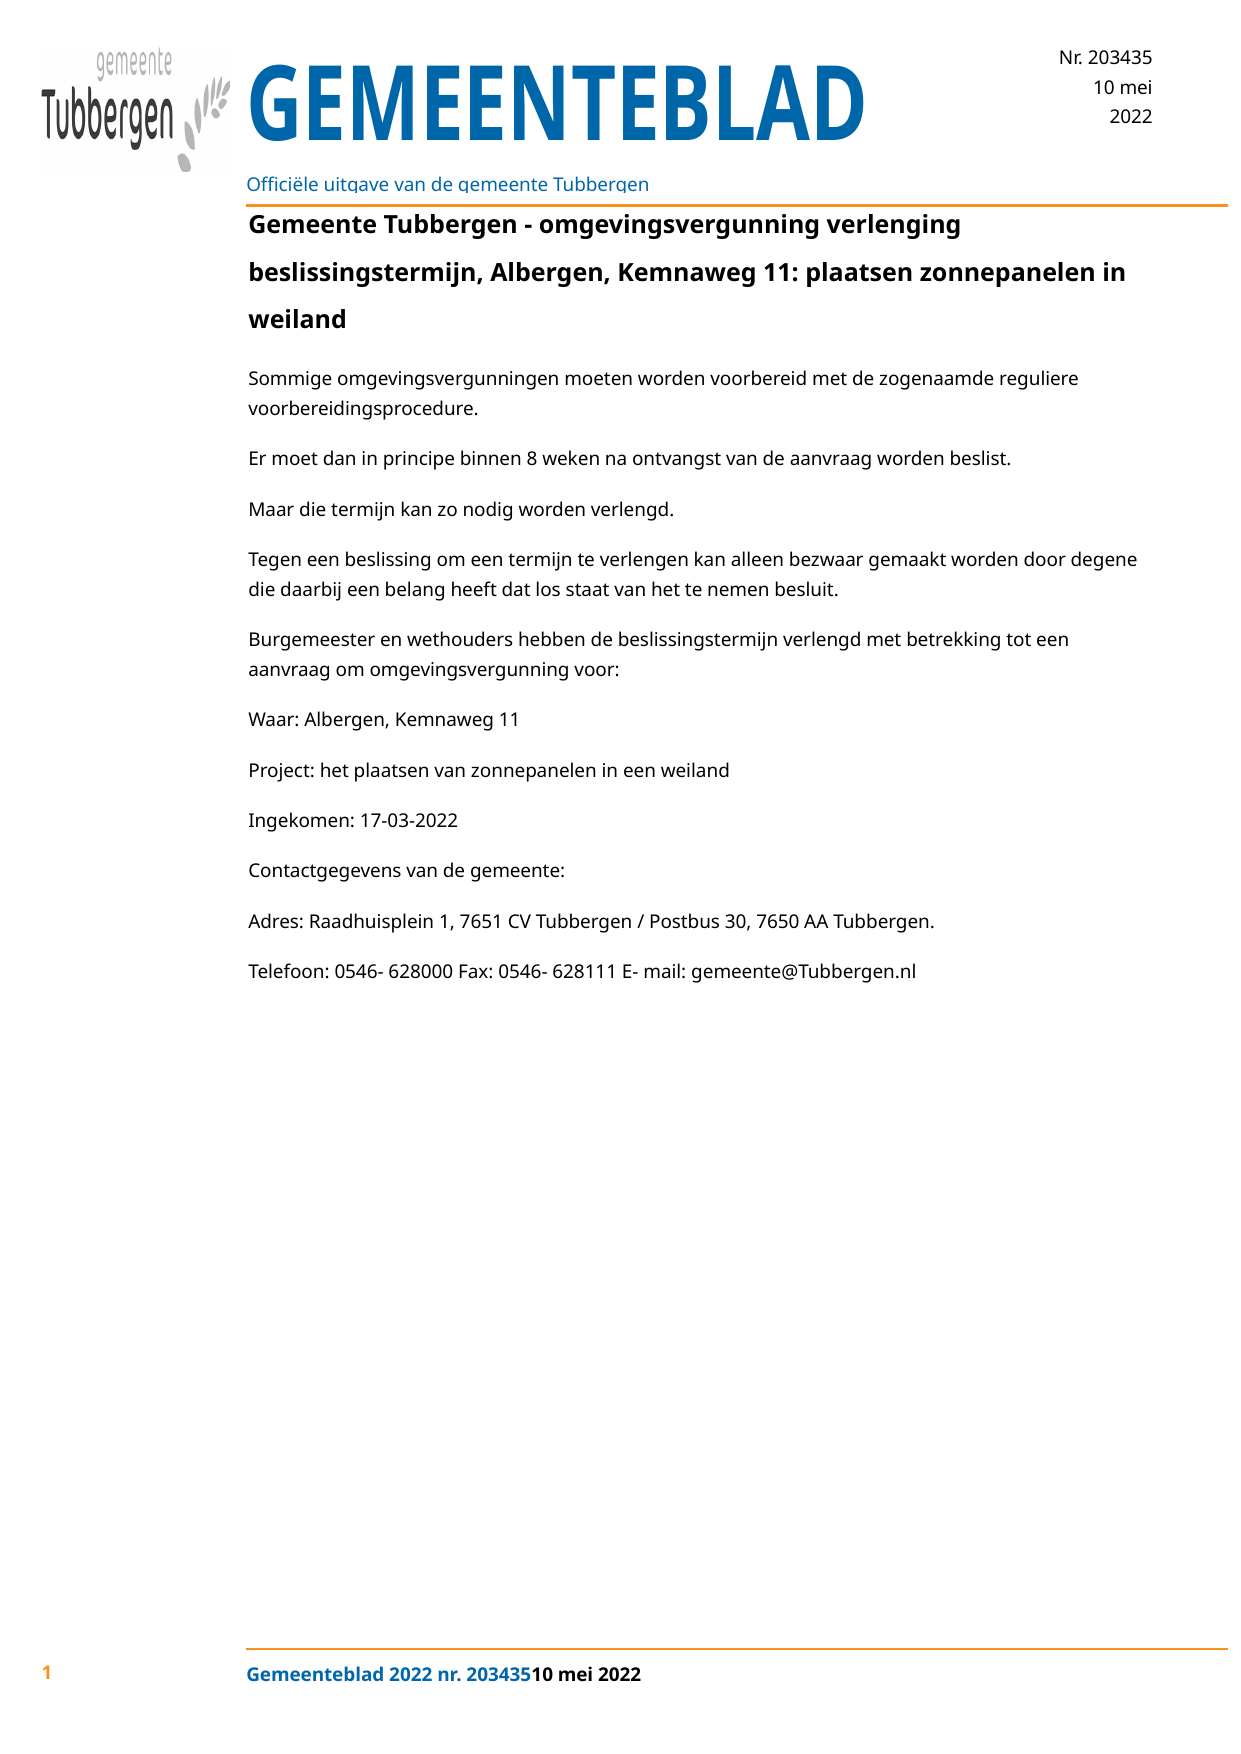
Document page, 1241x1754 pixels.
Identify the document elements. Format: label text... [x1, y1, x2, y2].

text Adres: Raadhuisplein 1, 7651 CV Tubbergen / Postbus 30, 7650 AA Tubbergen. [248, 908, 1152, 934]
text Project: het plaatsen van zonnepanelen in een weiland [248, 757, 1152, 782]
text Gemeente Tubbergen - omgevingsvergunning verlenging beslissingstermijn, Albergen, Kemnaweg 11: plaatsen zonnepanelen in weiland [248, 207, 1152, 336]
text Telefoon: 0546- 628000 Fax: 0546- 628111 E- mail: gemeente@Tubbergen.nl [248, 958, 1152, 984]
text Contactgegevens van de gemeente: [248, 858, 1152, 883]
text Er moet dan in principe binnen 8 weken na ontvangst van de aanvraag worden beslist. [248, 446, 1152, 471]
text Tegen een beslissing om een termijn te verlengen kan alleen bezwaar gemaakt worden door degene die daarbij een belang heeft dat los staat van het te nemen besluit. [248, 546, 1152, 602]
text Ingekomen: 17-03-2022 [248, 807, 1152, 833]
text Waar: Albergen, Kemnaweg 11 [248, 706, 1152, 732]
text Sommige omgevingsvergunningen moeten worden voorbereid met de zogenaamde reguliere voorbereidingsprocedure. [248, 366, 1152, 421]
text Maar die termijn kan zo nodig worden verlengd. [248, 496, 1152, 522]
text Burgemeester en wethouders hebben de beslissingstermijn verlengd met betrekking tot een aanvraag om omgevingsvergunning voor: [248, 626, 1152, 682]
picture [41, 47, 231, 172]
